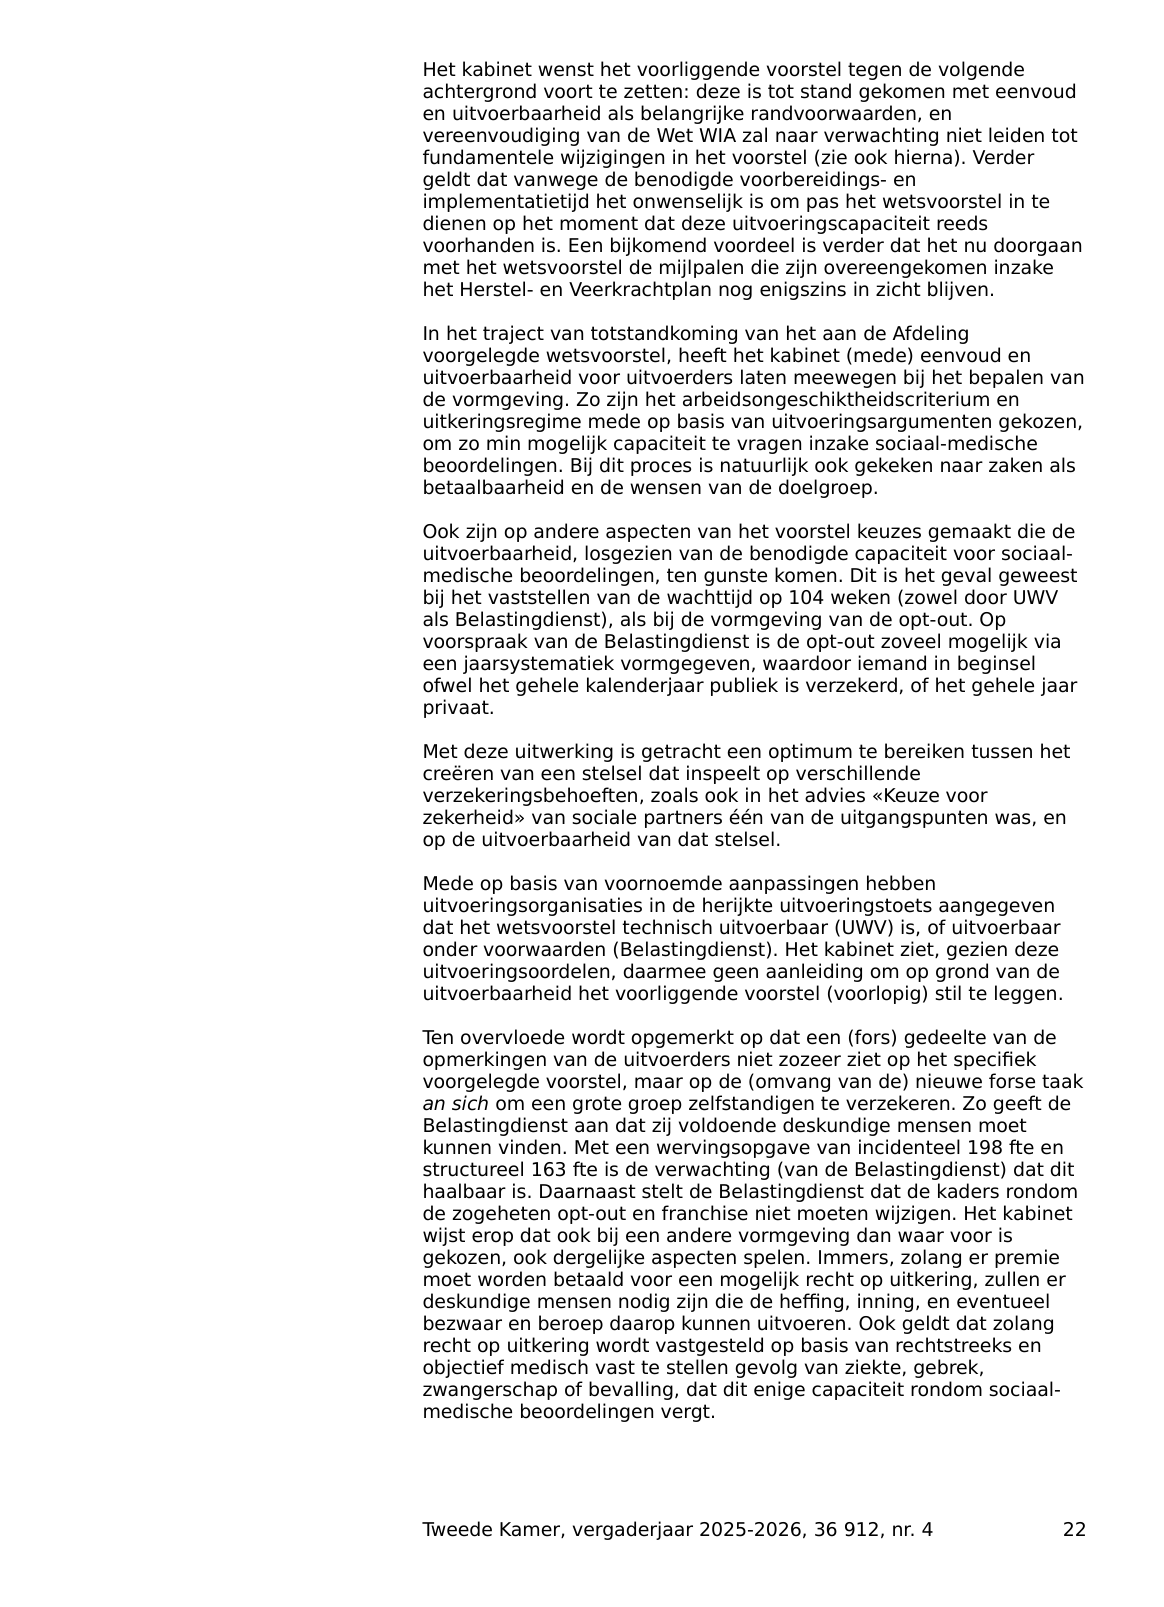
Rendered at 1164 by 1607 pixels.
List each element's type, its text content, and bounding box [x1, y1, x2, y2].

text Ten overvloede wordt opgemerkt op dat een (fors) gedeelte van de opmerkingen van de uitvoerders niet zozeer ziet op het specifiek voorgelegde voorstel, maar op de (omvang van de) nieuwe forse taak an sich om een grote groep zelfstandigen te verzekeren. Zo geeft de Belastingdienst aan dat zij voldoende deskundige mensen moet kunnen vinden. Met een wervingsopgave van incidenteel 198 fte en structureel 163 fte is de verwachting (van de Belastingdienst) dat dit haalbaar is. Daarnaast stelt de Belastingdienst dat de kaders rondom de zogeheten opt-out en franchise niet moeten wijzigen. Het kabinet wijst erop dat ook bij een andere vormgeving dan waar voor is gekozen, ook dergelijke aspecten spelen. Immers, zolang er premie moet worden betaald voor een mogelijk recht op uitkering, zullen er deskundige mensen nodig zijn die de heffing, inning, en eventueel bezwaar en beroep daarop kunnen uitvoeren. Ook geldt dat zolang recht op uitkering wordt vastgesteld op basis van rechtstreeks en objectief medisch vast te stellen gevolg van ziekte, gebrek, zwangerschap of bevalling, dat dit enige capaciteit rondom sociaal-medische beoordelingen vergt. [422, 1027, 1087, 1423]
text Mede op basis van voornoemde aanpassingen hebben uitvoeringsorganisaties in de herijkte uitvoeringstoets aangegeven dat het wetsvoorstel technisch uitvoerbaar (UWV) is, of uitvoerbaar onder voorwaarden (Belastingdienst). Het kabinet ziet, gezien deze uitvoeringsoordelen, daarmee geen aanleiding om op grond van de uitvoerbaarheid het voorliggende voorstel (voorlopig) stil te leggen. [422, 873, 1087, 1005]
text Het kabinet wenst het voorliggende voorstel tegen de volgende achtergrond voort te zetten: deze is tot stand gekomen met eenvoud en uitvoerbaarheid als belangrijke randvoorwaarden, en vereenvoudiging van de Wet WIA zal naar verwachting niet leiden tot fundamentele wijzigingen in het voorstel (zie ook hierna). Verder geldt dat vanwege de benodigde voorbereidings- en implementatietijd het onwenselijk is om pas het wetsvoorstel in te dienen op het moment dat deze uitvoeringscapaciteit reeds voorhanden is. Een bijkomend voordeel is verder dat het nu doorgaan met het wetsvoorstel de mijlpalen die zijn overeengekomen inzake het Herstel- en Veerkrachtplan nog enigszins in zicht blijven. [422, 59, 1087, 301]
text In het traject van totstandkoming van het aan de Afdeling voorgelegde wetsvoorstel, heeft het kabinet (mede) eenvoud en uitvoerbaarheid voor uitvoerders laten meewegen bij het bepalen van de vormgeving. Zo zijn het arbeidsongeschiktheidscriterium en uitkeringsregime mede op basis van uitvoeringsargumenten gekozen, om zo min mogelijk capaciteit te vragen inzake sociaal-medische beoordelingen. Bij dit proces is natuurlijk ook gekeken naar zaken als betaalbaarheid en de wensen van de doelgroep. [422, 323, 1087, 499]
text Met deze uitwerking is getracht een optimum te bereiken tussen het creëren van een stelsel dat inspeelt op verschillende verzekeringsbehoeften, zoals ook in het advies «Keuze voor zekerheid» van sociale partners één van de uitgangspunten was, en op de uitvoerbaarheid van dat stelsel. [422, 741, 1087, 851]
text Ook zijn op andere aspecten van het voorstel keuzes gemaakt die de uitvoerbaarheid, losgezien van de benodigde capaciteit voor sociaal-medische beoordelingen, ten gunste komen. Dit is het geval geweest bij het vaststellen van de wachttijd op 104 weken (zowel door UWV als Belastingdienst), als bij de vormgeving van de opt-out. Op voorspraak van de Belastingdienst is de opt-out zoveel mogelijk via een jaarsystematiek vormgegeven, waardoor iemand in beginsel ofwel het gehele kalenderjaar publiek is verzekerd, of het gehele jaar privaat. [422, 521, 1087, 719]
